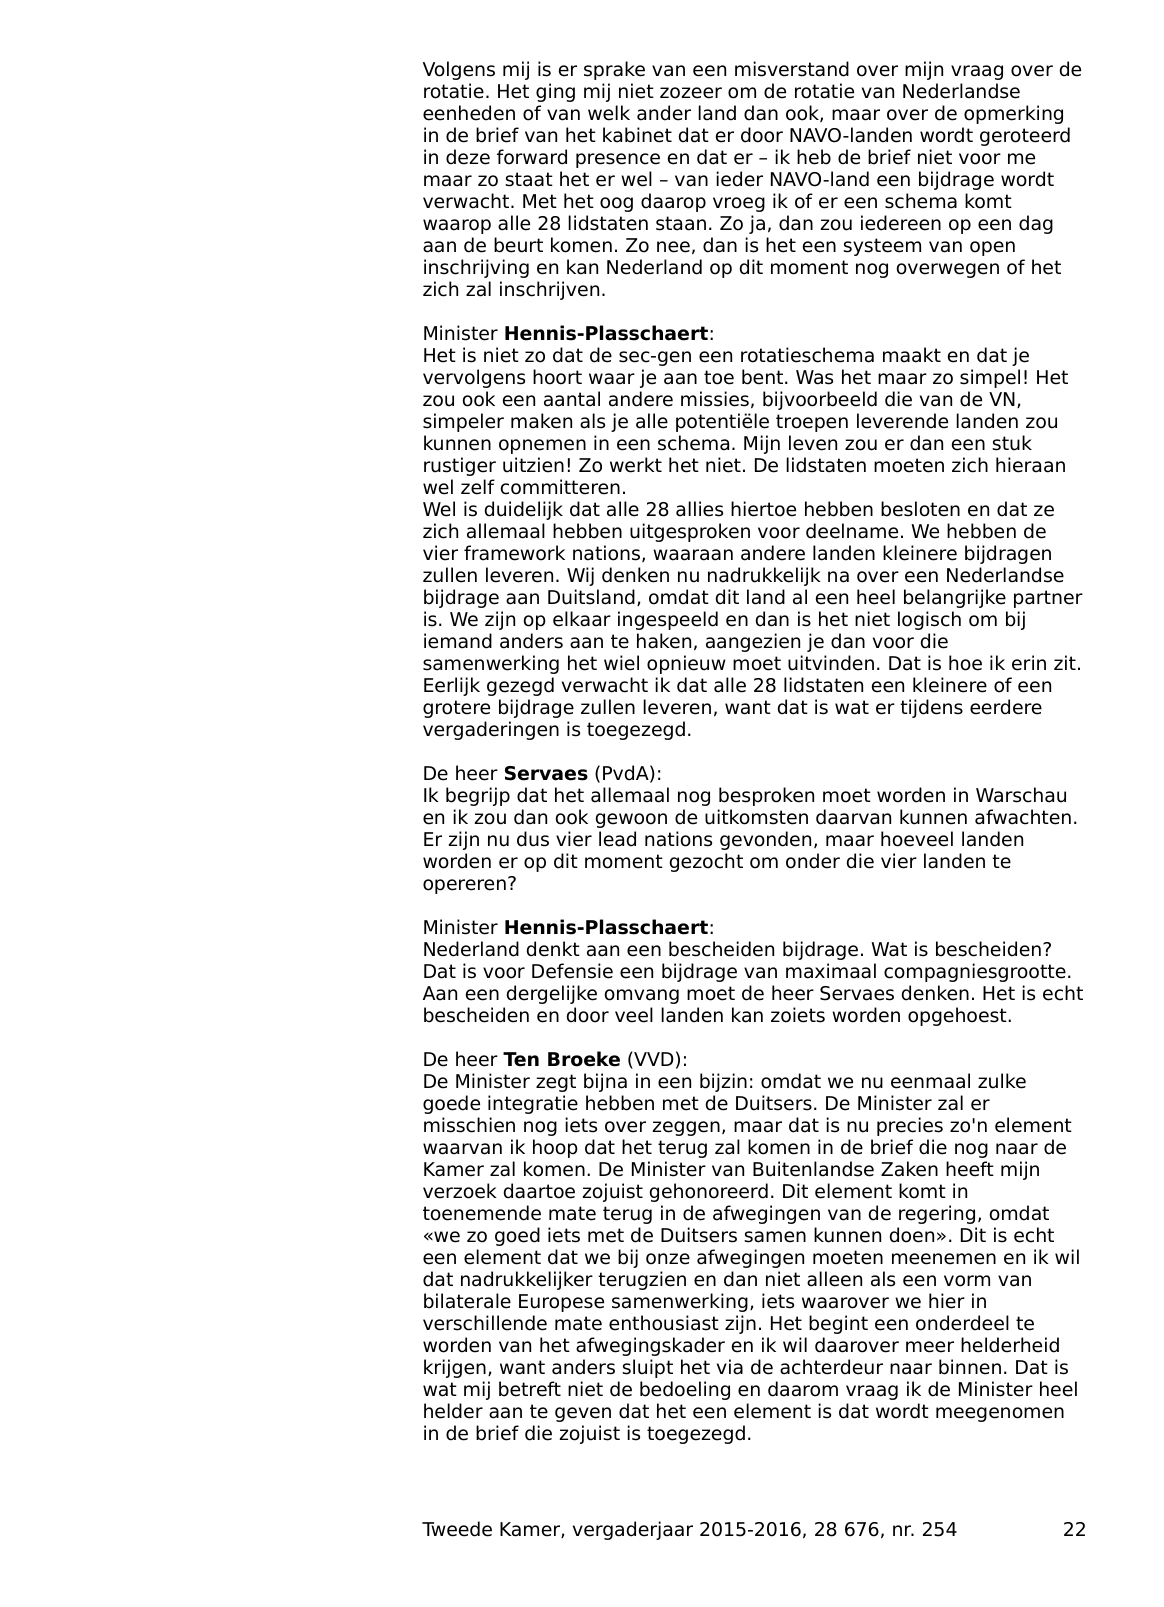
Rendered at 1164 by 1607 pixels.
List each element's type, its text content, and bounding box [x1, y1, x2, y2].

text Volgens mij is er sprake van een misverstand over mijn vraag over de rotatie. Het ging mij niet zozeer om de rotatie van Nederlandse eenheden of van welk ander land dan ook, maar over de opmerking in de brief van het kabinet dat er door NAVO-landen wordt geroteerd in deze forward presence en dat er – ik heb de brief niet voor me maar zo staat het er wel – van ieder NAVO-land een bijdrage wordt verwacht. Met het oog daarop vroeg ik of er een schema komt waarop alle 28 lidstaten staan. Zo ja, dan zou iedereen op een dag aan de beurt komen. Zo nee, dan is het een systeem van open inschrijving en kan Nederland op dit moment nog overwegen of het zich zal inschrijven. [422, 59, 1087, 301]
text Het is niet zo dat de sec-gen een rotatieschema maakt en dat je vervolgens hoort waar je aan toe bent. Was het maar zo simpel! Het zou ook een aantal andere missies, bijvoorbeeld die van de VN, simpeler maken als je alle potentiële troepen leverende landen zou kunnen opnemen in een schema. Mijn leven zou er dan een stuk rustiger uitzien! Zo werkt het niet. De lidstaten moeten zich hieraan wel zelf committeren. [422, 345, 1087, 499]
text Minister Hennis-Plasschaert: [422, 323, 1087, 345]
text Wel is duidelijk dat alle 28 allies hiertoe hebben besloten en dat ze zich allemaal hebben uitgesproken voor deelname. We hebben de vier framework nations, waaraan andere landen kleinere bijdragen zullen leveren. Wij denken nu nadrukkelijk na over een Nederlandse bijdrage aan Duitsland, omdat dit land al een heel belangrijke partner is. We zijn op elkaar ingespeeld en dan is het niet logisch om bij iemand anders aan te haken, aangezien je dan voor die samenwerking het wiel opnieuw moet uitvinden. Dat is hoe ik erin zit. Eerlijk gezegd verwacht ik dat alle 28 lidstaten een kleinere of een grotere bijdrage zullen leveren, want dat is wat er tijdens eerdere vergaderingen is toegezegd. [422, 499, 1087, 741]
text Nederland denkt aan een bescheiden bijdrage. Wat is bescheiden? Dat is voor Defensie een bijdrage van maximaal compagniesgrootte. Aan een dergelijke omvang moet de heer Servaes denken. Het is echt bescheiden en door veel landen kan zoiets worden opgehoest. [422, 939, 1087, 1027]
text De Minister zegt bijna in een bijzin: omdat we nu eenmaal zulke goede integratie hebben met de Duitsers. De Minister zal er misschien nog iets over zeggen, maar dat is nu precies zo'n element waarvan ik hoop dat het terug zal komen in de brief die nog naar de Kamer zal komen. De Minister van Buitenlandse Zaken heeft mijn verzoek daartoe zojuist gehonoreerd. Dit element komt in toenemende mate terug in de afwegingen van de regering, omdat «we zo goed iets met de Duitsers samen kunnen doen». Dit is echt een element dat we bij onze afwegingen moeten meenemen en ik wil dat nadrukkelijker terugzien en dan niet alleen als een vorm van bilaterale Europese samenwerking, iets waarover we hier in verschillende mate enthousiast zijn. Het begint een onderdeel te worden van het afwegingskader en ik wil daarover meer helderheid krijgen, want anders sluipt het via de achterdeur naar binnen. Dat is wat mij betreft niet de bedoeling en daarom vraag ik de Minister heel helder aan te geven dat het een element is dat wordt meegenomen in de brief die zojuist is toegezegd. [422, 1071, 1087, 1444]
text Ik begrijp dat het allemaal nog besproken moet worden in Warschau en ik zou dan ook gewoon de uitkomsten daarvan kunnen afwachten. Er zijn nu dus vier lead nations gevonden, maar hoeveel landen worden er op dit moment gezocht om onder die vier landen te opereren? [422, 785, 1087, 895]
text Minister Hennis-Plasschaert: [422, 917, 1087, 939]
text De heer Ten Broeke (VVD): [422, 1049, 1087, 1071]
text De heer Servaes (PvdA): [422, 763, 1087, 785]
